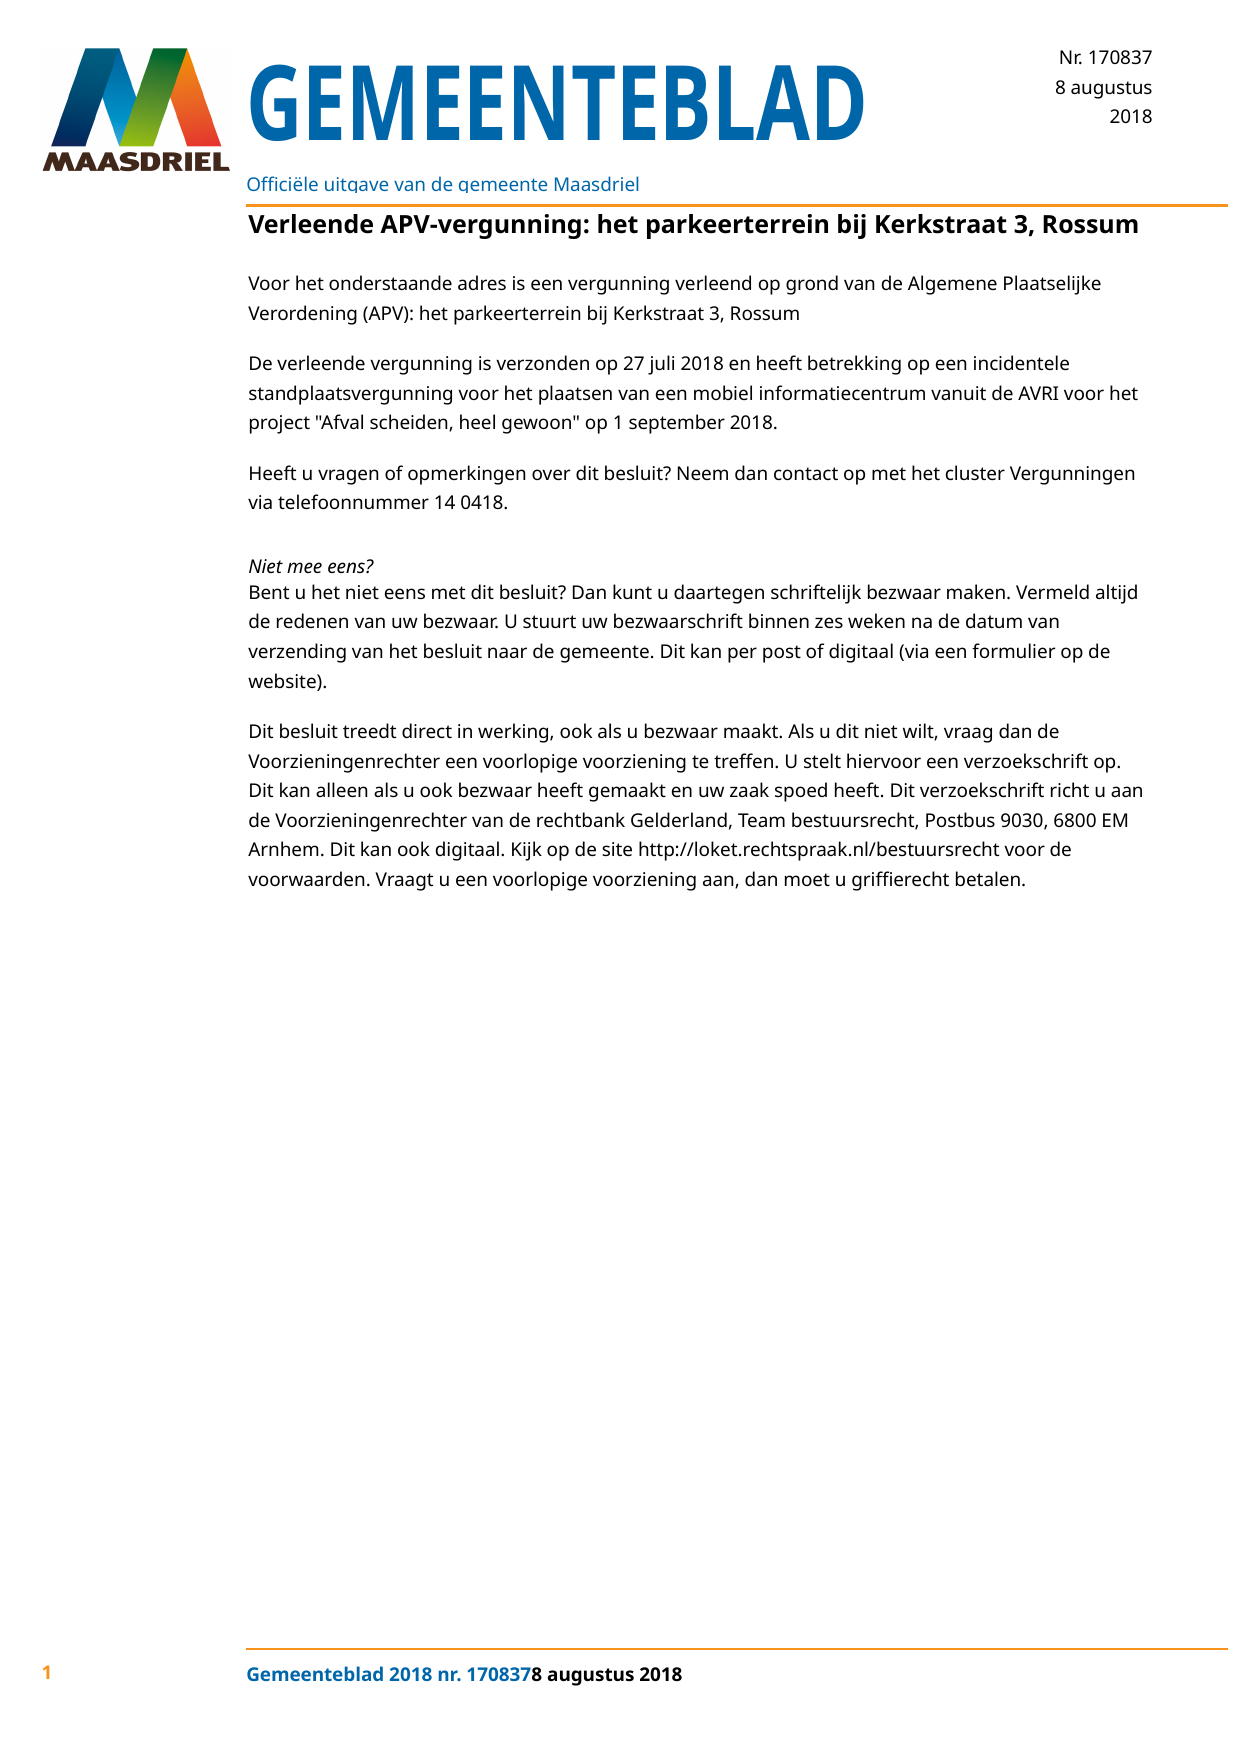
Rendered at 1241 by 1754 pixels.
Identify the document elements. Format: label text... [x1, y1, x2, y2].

text Verleende APV-vergunning: het parkeerterrein bij Kerkstraat 3, Rossum [248, 207, 1152, 241]
text Heeft u vragen of opmerkingen over dit besluit? Neem dan contact op met het cluster Vergunningen via telefoonnummer 14 0418. [248, 460, 1152, 515]
text De verleende vergunning is verzonden op 27 juli 2018 en heeft betrekking op een incidentele standplaatsvergunning voor het plaatsen van een mobiel informatiecentrum vanuit de AVRI voor het project "Afval scheiden, heel gewoon" op 1 september 2018. [248, 350, 1152, 435]
picture [41, 47, 231, 172]
text Voor het onderstaande adres is een vergunning verleend op grond van de Algemene Plaatselijke Verordening (APV): het parkeerterrein bij Kerkstraat 3, Rossum [248, 270, 1152, 326]
text Dit besluit treedt direct in werking, ook als u bezwaar maakt. Als u dit niet wilt, vraag dan de Voorzieningenrechter een voorlopige voorziening te treffen. U stelt hiervoor een verzoekschrift op. Dit kan alleen als u ook bezwaar heeft gemaakt en uw zaak spoed heeft. Dit verzoekschrift richt u aan de Voorzieningenrechter van de rechtbank Gelderland, Team bestuursrecht, Postbus 9030, 6800 EM Arnhem. Dit kan ook digitaal. Kijk op de site http://loket.rechtspraak.nl/bestuursrecht voor de voorwaarden. Vraagt u een voorlopige voorziening aan, dan moet u griffierecht betalen. [248, 718, 1152, 892]
text Bent u het niet eens met dit besluit? Dan kunt u daartegen schriftelijk bezwaar maken. Vermeld altijd de redenen van uw bezwaar. U stuurt uw bezwaarschrift binnen zes weken na de datum van verzending van het besluit naar de gemeente. Dit kan per post of digitaal (via een formulier op de website). [248, 579, 1152, 694]
text Niet mee eens? [248, 553, 1152, 579]
